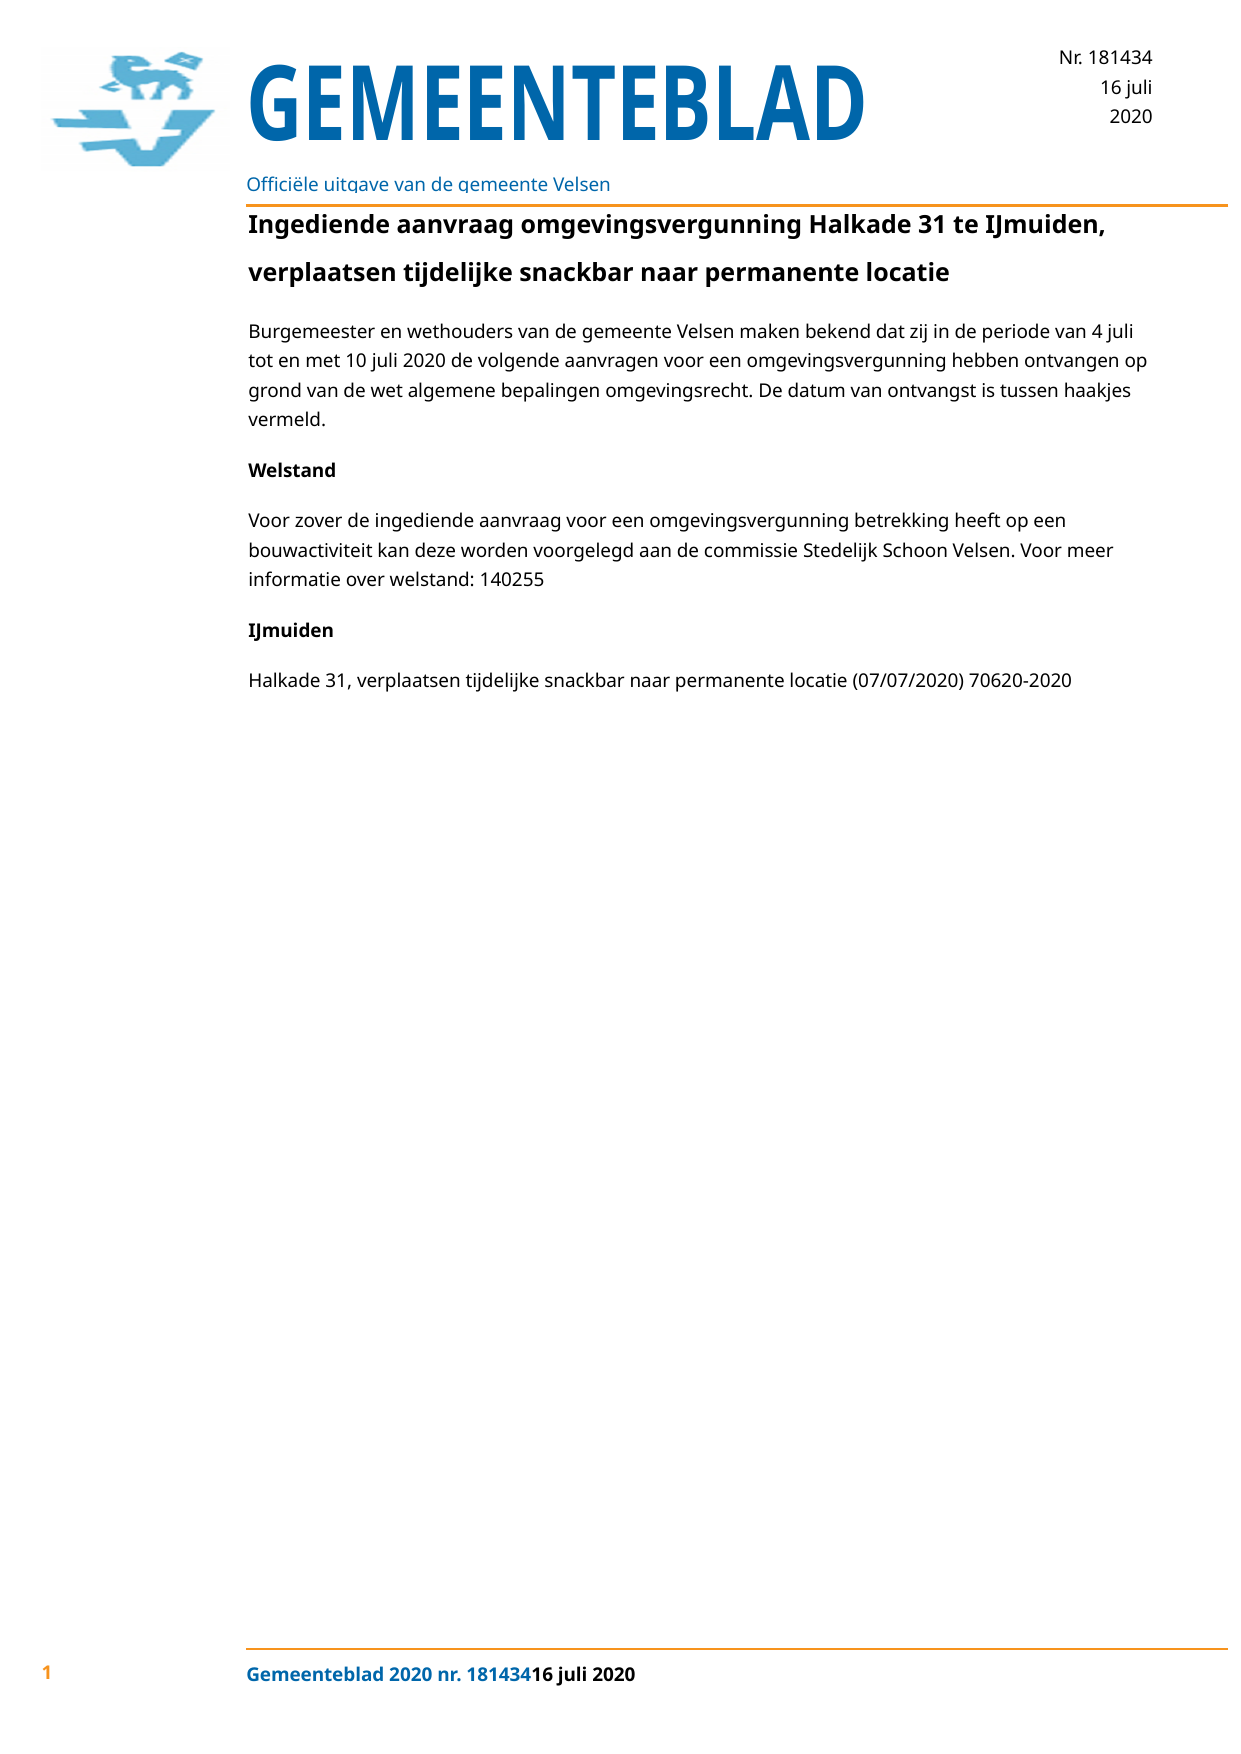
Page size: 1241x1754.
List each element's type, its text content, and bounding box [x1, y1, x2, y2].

text Halkade 31, verplaatsen tijdelijke snackbar naar permanente locatie (07/07/2020) 70620-2020 [248, 667, 1152, 693]
text Burgemeester en wethouders van de gemeente Velsen maken bekend dat zij in de periode van 4 juli tot en met 10 juli 2020 de volgende aanvragen voor een omgevingsvergunning hebben ontvangen op grond van de wet algemene bepalingen omgevingsrecht. De datum van ontvangst is tussen haakjes vermeld. [248, 318, 1152, 432]
text Welstand [248, 457, 1152, 483]
picture [41, 47, 231, 172]
text IJmuiden [248, 617, 1152, 643]
text Voor zover de ingediende aanvraag voor een omgevingsvergunning betrekking heeft op een bouwactiviteit kan deze worden voorgelegd aan de commissie Stedelijk Schoon Velsen. Voor meer informatie over welstand: 140255 [248, 507, 1152, 592]
text Ingediende aanvraag omgevingsvergunning Halkade 31 te IJmuiden, verplaatsen tijdelijke snackbar naar permanente locatie [248, 207, 1152, 288]
